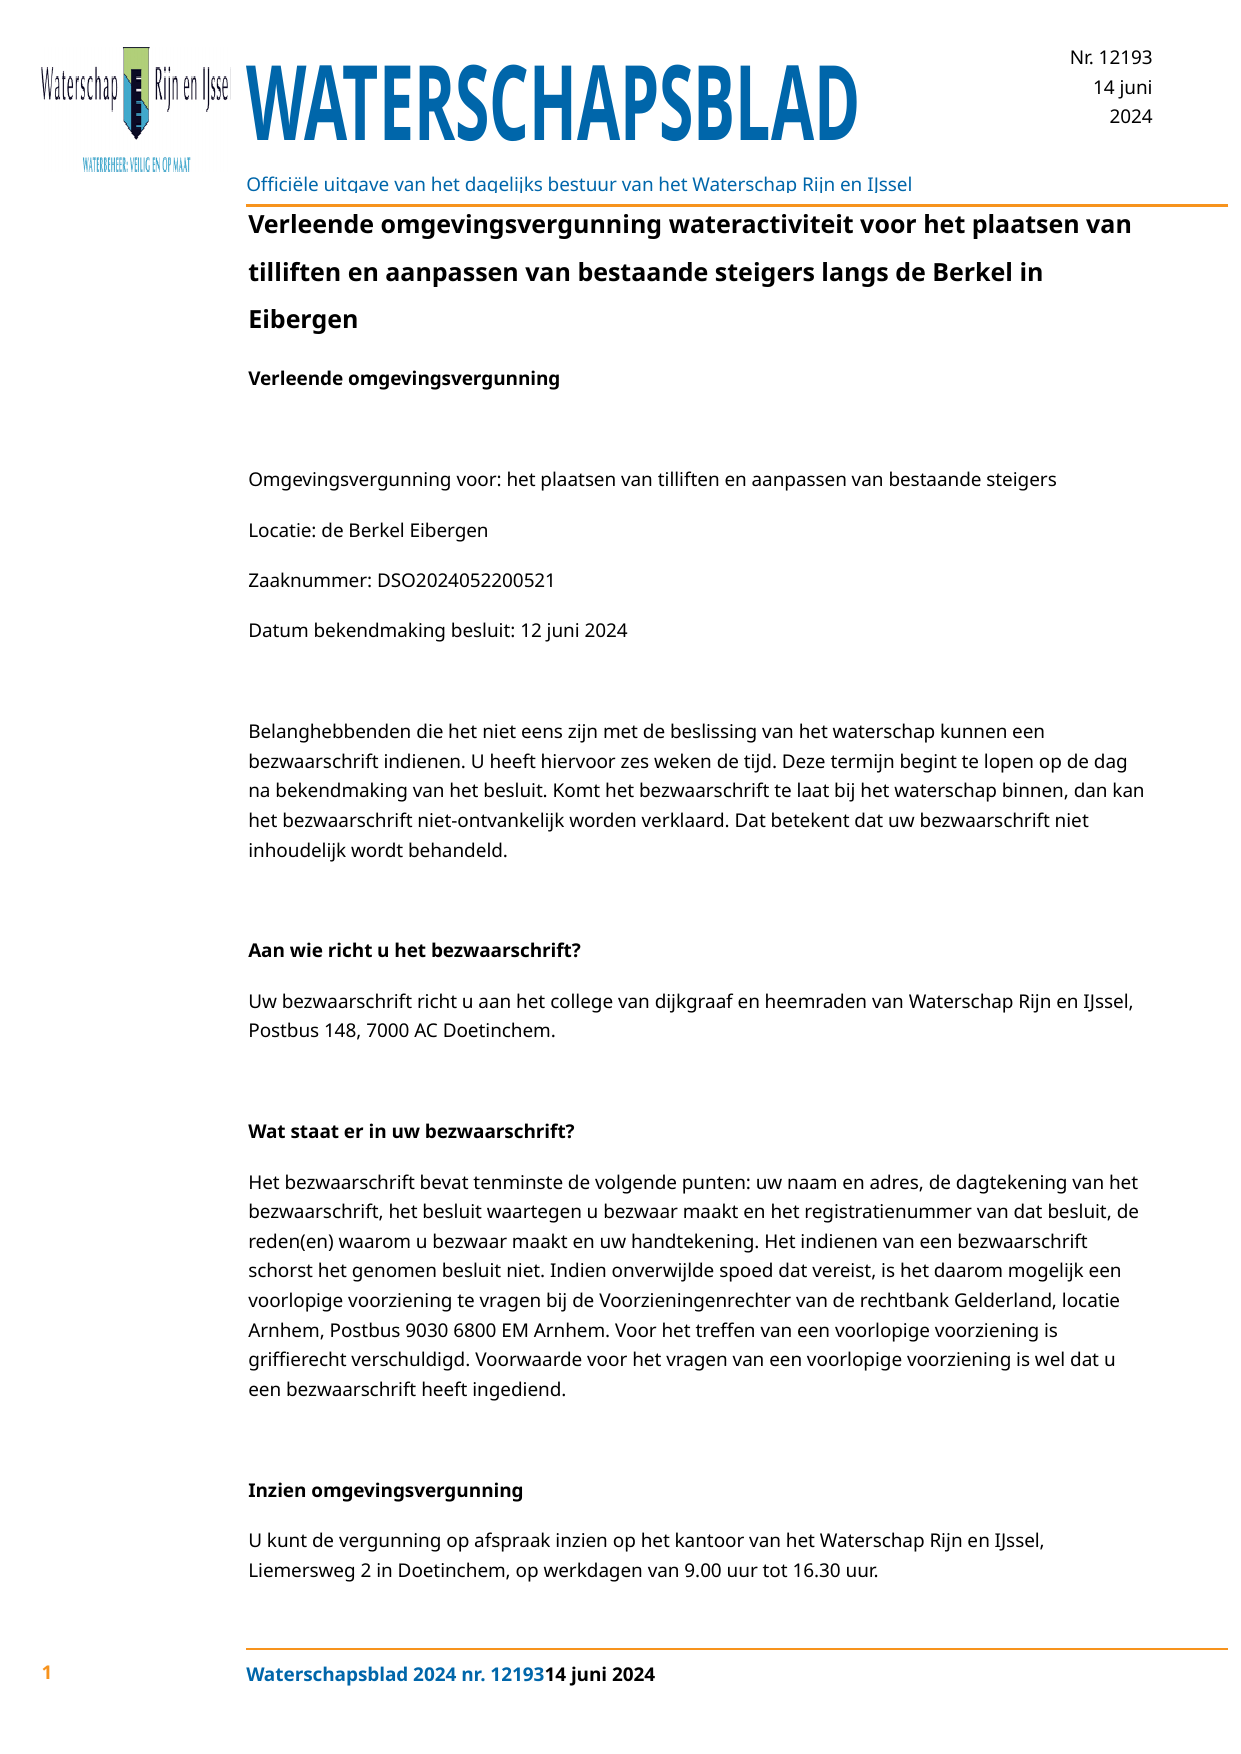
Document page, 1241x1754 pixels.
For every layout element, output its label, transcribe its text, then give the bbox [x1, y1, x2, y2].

picture [41, 47, 231, 172]
text Uw bezwaarschrift richt u aan het college van dijkgraaf en heemraden van Waterschap Rijn en IJssel, Postbus 148, 7000 AC Doetinchem. [248, 988, 1152, 1043]
text U kunt de vergunning op afspraak inzien op het kantoor van het Waterschap Rijn en IJssel, Liemersweg 2 in Doetinchem, op werkdagen van 9.00 uur tot 16.30 uur. [248, 1527, 1152, 1582]
text Inzien omgevingsvergunning [248, 1477, 1152, 1502]
text Locatie: de Berkel Eibergen [248, 517, 1152, 542]
text Wat staat er in uw bezwaarschrift? [248, 1118, 1152, 1144]
text Datum bekendmaking besluit: 12 juni 2024 [248, 618, 1152, 643]
text Verleende omgevingsvergunning [248, 366, 1152, 391]
text Belanghebbenden die het niet eens zijn met de beslissing van het waterschap kunnen een bezwaarschrift indienen. U heeft hiervoor zes weken de tijd. Deze termijn begint te lopen op de dag na bekendmaking van het besluit. Komt het bezwaarschrift te laat bij het waterschap binnen, dan kan het bezwaarschrift niet-ontvankelijk worden verklaard. Dat betekent dat uw bezwaarschrift niet inhoudelijk wordt behandeld. [248, 718, 1152, 862]
text Verleende omgevingsvergunning wateractiviteit voor het plaatsen van tilliften en aanpassen van bestaande steigers langs de Berkel in Eibergen [248, 207, 1152, 336]
text Aan wie richt u het bezwaarschrift? [248, 938, 1152, 963]
text Het bezwaarschrift bevat tenminste de volgende punten: uw naam en adres, de dagtekening van het bezwaarschrift, het besluit waartegen u bezwaar maakt en het registratienummer van dat besluit, de reden(en) waarom u bezwaar maakt en uw handtekening. Het indienen van een bezwaarschrift schorst het genomen besluit niet. Indien onverwijlde spoed dat vereist, is het daarom mogelijk een voorlopige voorziening te vragen bij de Voorzieningenrechter van de rechtbank Gelderland, locatie Arnhem, Postbus 9030 6800 EM Arnhem. Voor het treffen van een voorlopige voorziening is griffierecht verschuldigd. Voorwaarde voor het vragen van een voorlopige voorziening is wel dat u een bezwaarschrift heeft ingediend. [248, 1169, 1152, 1402]
text Zaaknummer: DSO2024052200521 [248, 567, 1152, 593]
text Omgevingsvergunning voor: het plaatsen van tilliften en aanpassen van bestaande steigers [248, 466, 1152, 492]
